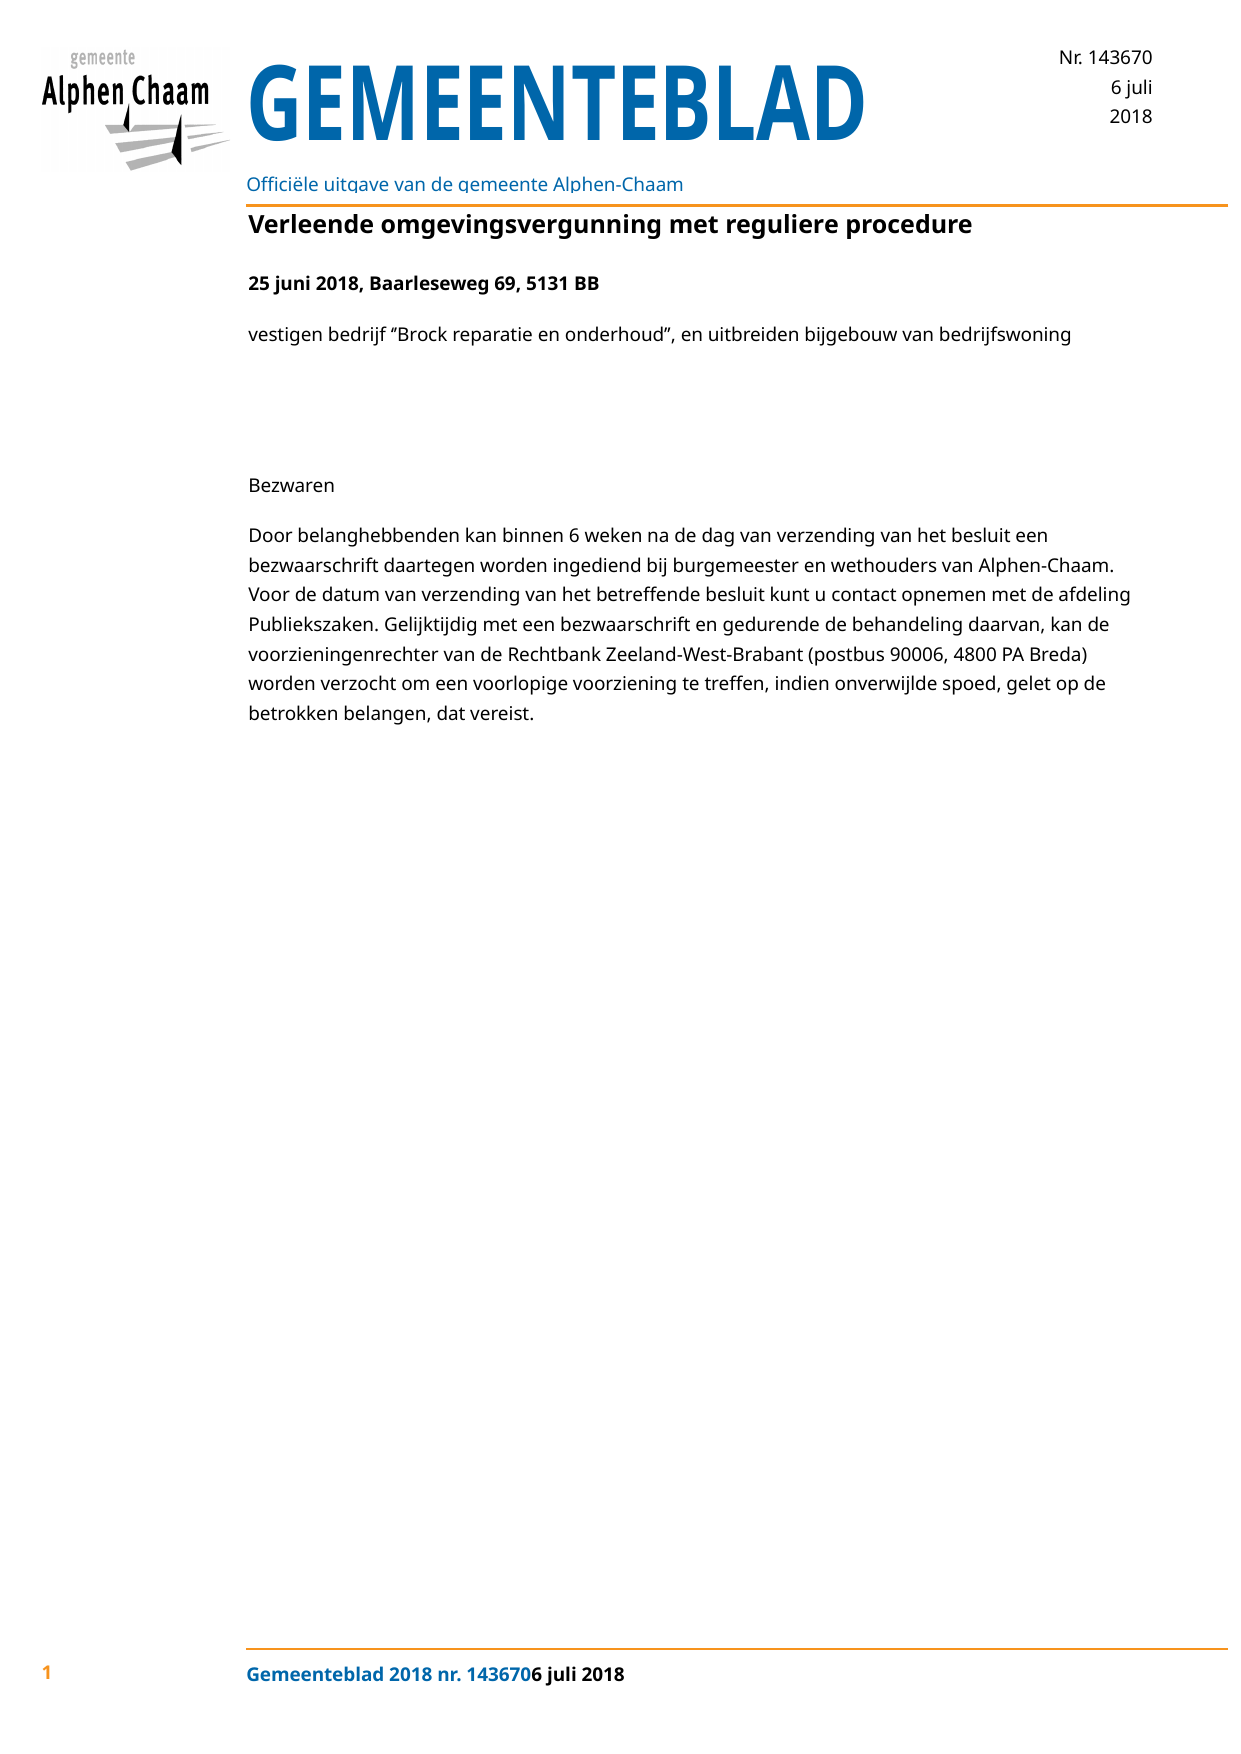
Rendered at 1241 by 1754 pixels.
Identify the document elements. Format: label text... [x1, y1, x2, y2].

text vestigen bedrijf ‘’Brock reparatie en onderhoud’’, en uitbreiden bijgebouw van bedrijfswoning [248, 321, 1152, 346]
text Verleende omgevingsvergunning met reguliere procedure [248, 207, 1152, 241]
text 25 juni 2018, Baarleseweg 69, 5131 BB [248, 270, 1152, 296]
text Door belanghebbenden kan binnen 6 weken na de dag van verzending van het besluit een bezwaarschrift daartegen worden ingediend bij burgemeester en wethouders van Alphen-Chaam. Voor de datum van verzending van het betreffende besluit kunt u contact opnemen met de afdeling Publiekszaken. Gelijktijdig met een bezwaarschrift en gedurende de behandeling daarvan, kan de voorzieningenrechter van de Rechtbank Zeeland-West-Brabant (postbus 90006, 4800 PA Breda) worden verzocht om een voorlopige voorziening te treffen, indien onverwijlde spoed, gelet op de betrokken belangen, dat vereist. [248, 522, 1152, 726]
picture [41, 47, 231, 172]
text Bezwaren [248, 472, 1152, 498]
